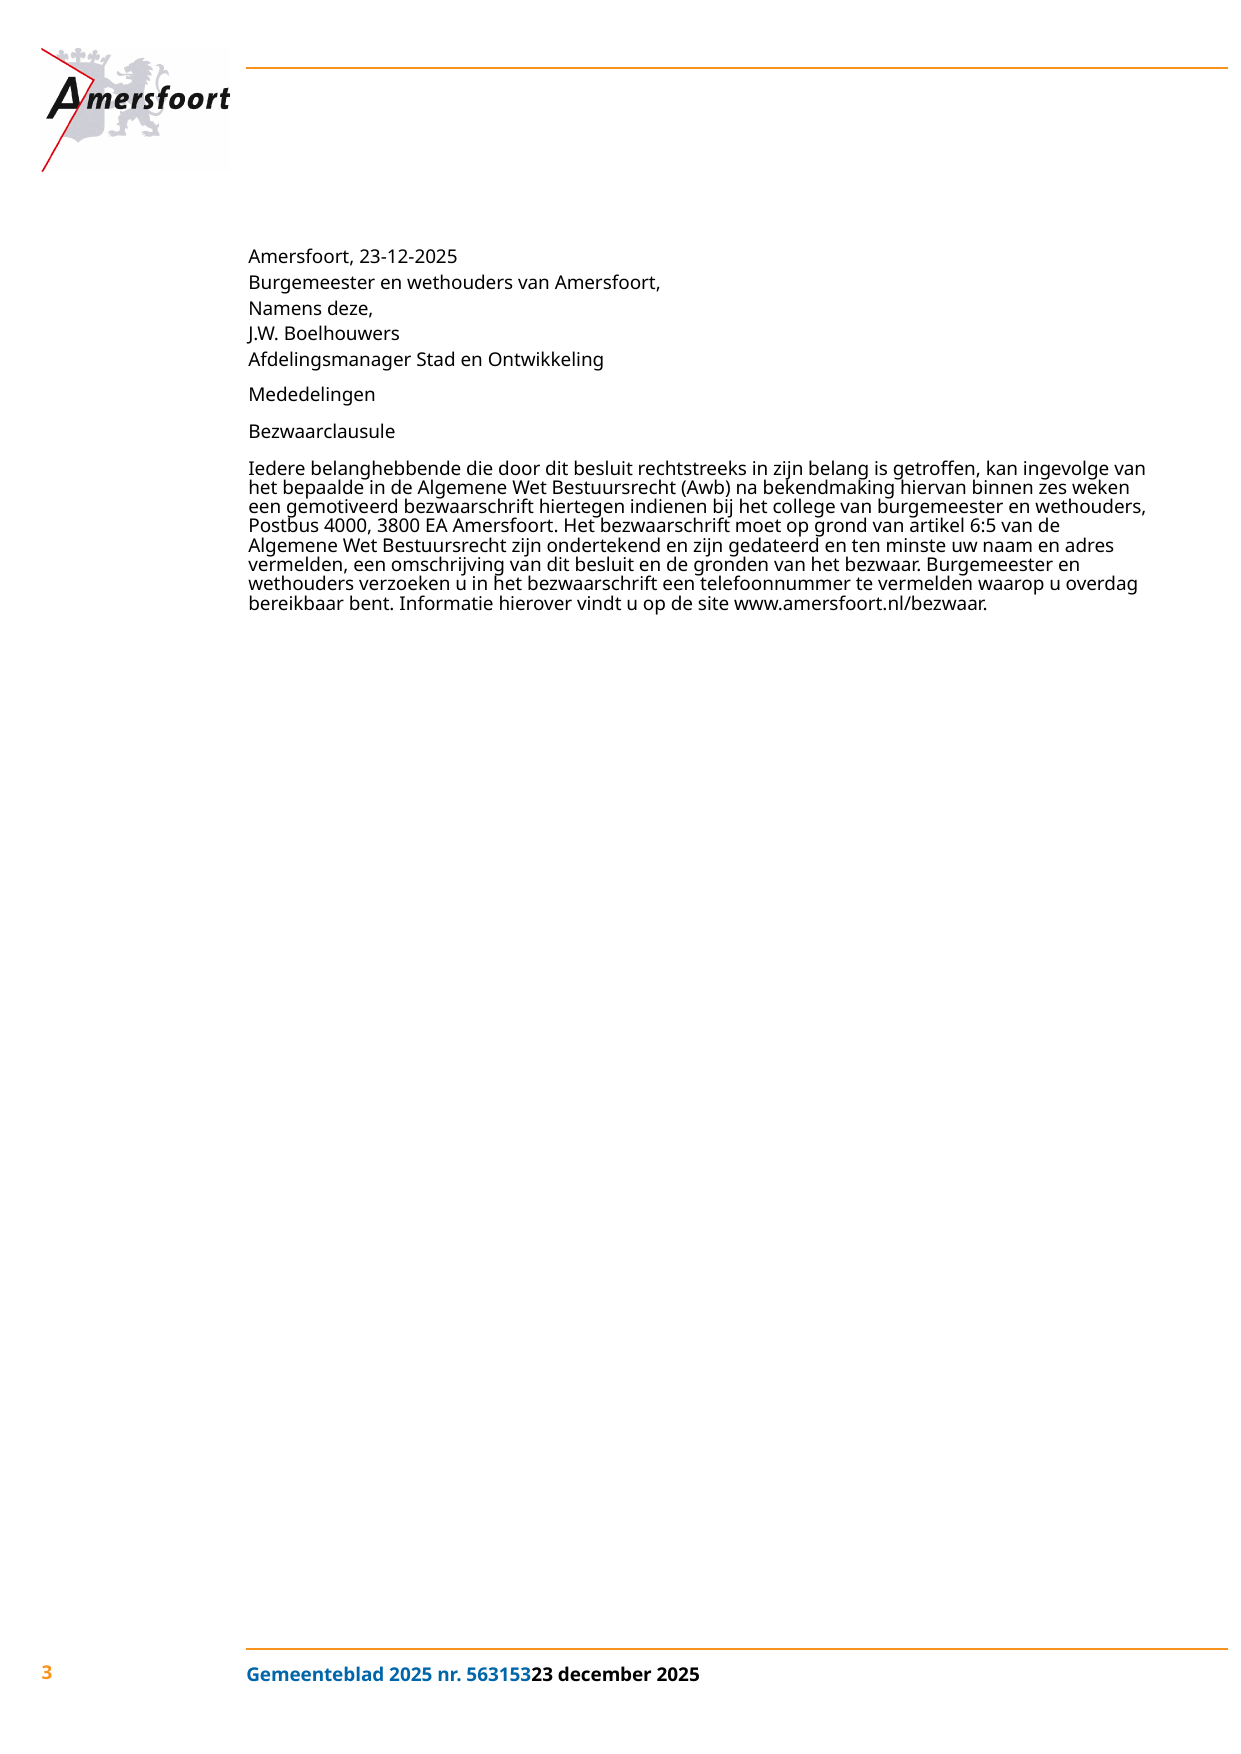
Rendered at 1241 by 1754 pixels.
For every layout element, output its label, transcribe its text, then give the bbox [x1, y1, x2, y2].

picture [41, 47, 231, 172]
text Afdelingsmanager Stad en Ontwikkeling [248, 346, 1152, 372]
text Iedere belanghebbende die door dit besluit rechtstreeks in zijn belang is getroffen, kan ingevolge van het bepaalde in de Algemene Wet Bestuursrecht (Awb) na bekendmaking hiervan binnen zes weken een gemotiveerd bezwaarschrift hiertegen indienen bij het college van burgemeester en wethouders, Postbus 4000, 3800 EA Amersfoort. Het bezwaarschrift moet op grond van artikel 6:5 van de Algemene Wet Bestuursrecht zijn ondertekend en zijn gedateerd en ten minste uw naam en adres vermelden, een omschrijving van dit besluit en de gronden van het bezwaar. Burgemeester en wethouders verzoeken u in het bezwaarschrift een telefoonnummer te vermelden waarop u overdag bereikbaar bent. Informatie hierover vindt u op de site www.amersfoort.nl/bezwaar. [248, 460, 1152, 614]
text Bezwaarclausule [248, 423, 1152, 442]
text Namens deze, [248, 295, 1152, 321]
text Burgemeester en wethouders van Amersfoort, [248, 269, 1152, 295]
text Amersfoort, 23-12-2025 [248, 243, 1152, 269]
text J.W. Boelhouwers [248, 321, 1152, 346]
text Mededelingen [248, 386, 1152, 405]
